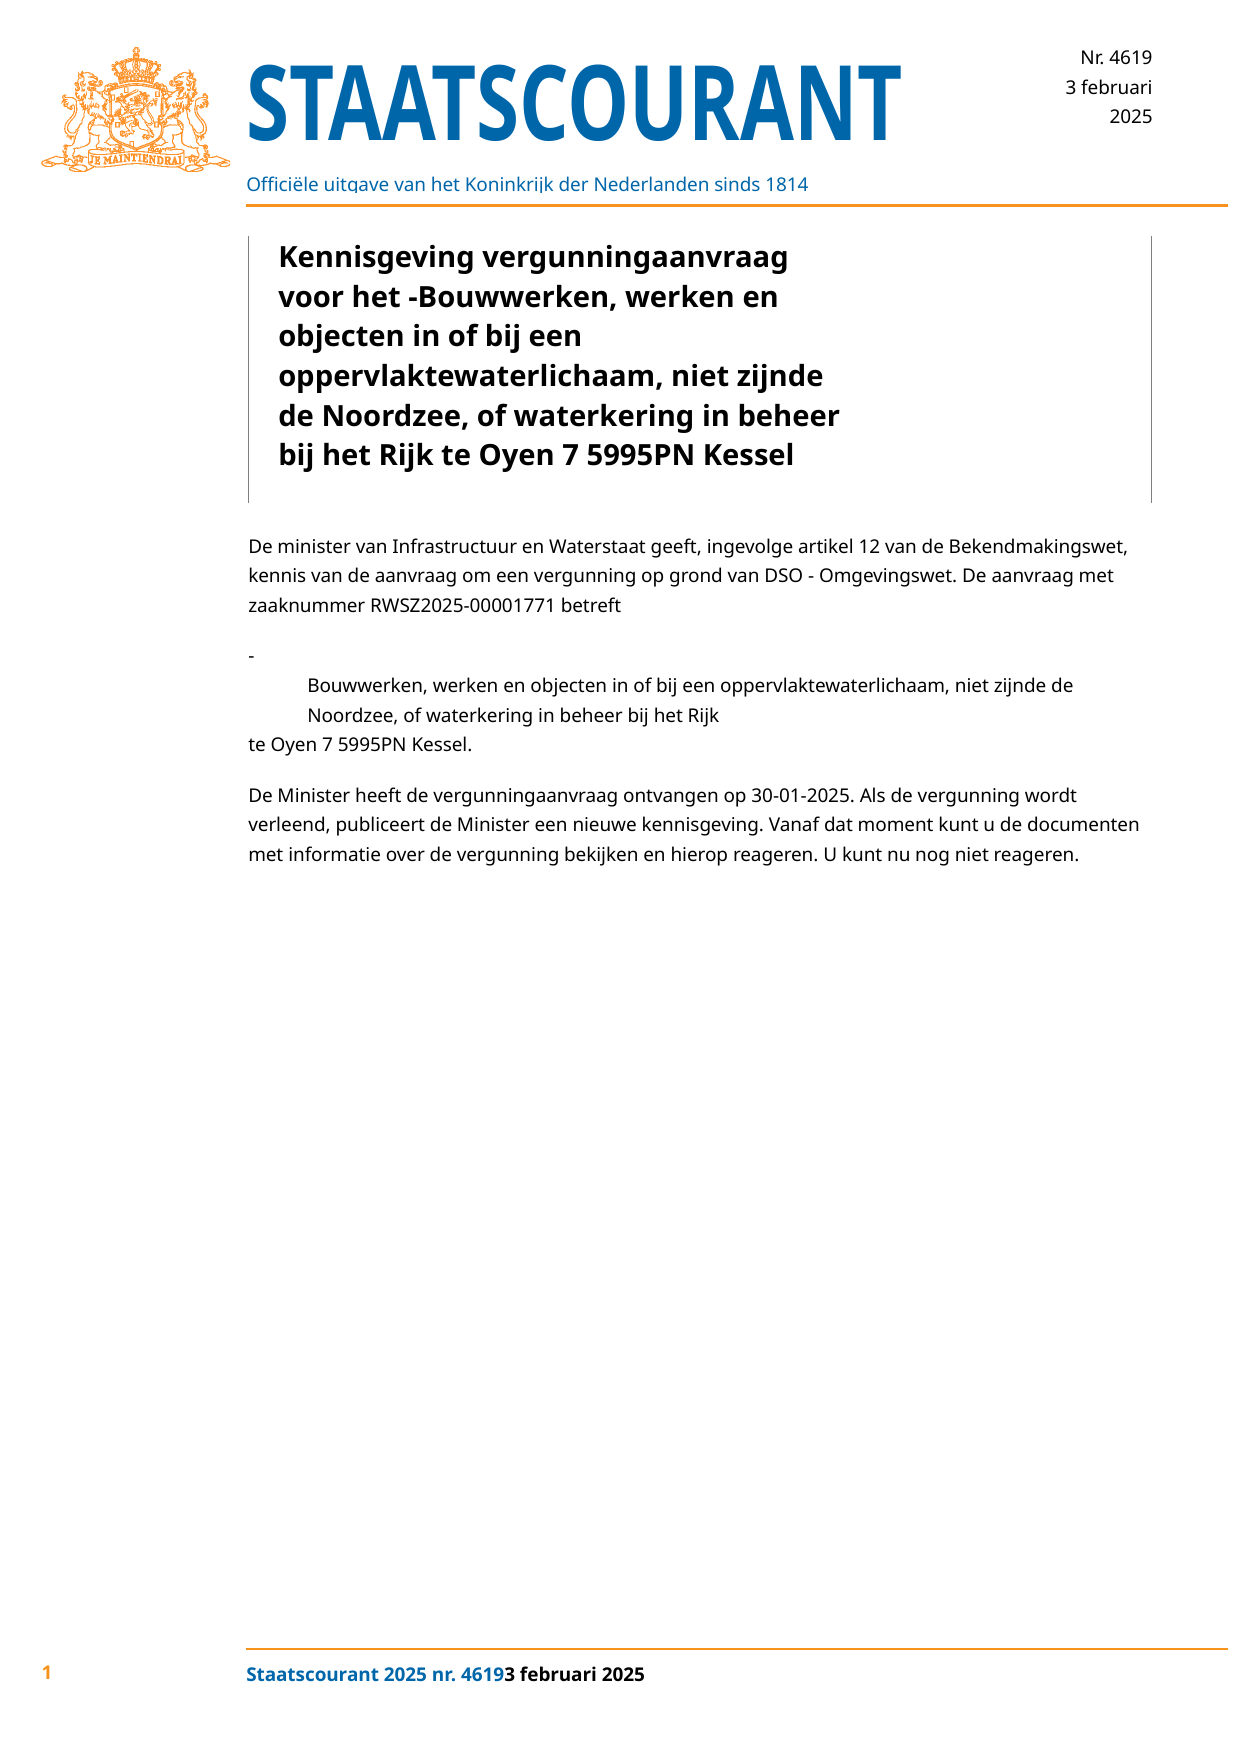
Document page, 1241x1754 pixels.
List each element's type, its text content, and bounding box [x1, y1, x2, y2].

list Bouwwerken, werken en objecten in of bij een oppervlaktewaterlichaam, niet zijnde de Noordzee, of waterkering in beheer bij het Rijk [248, 672, 1152, 727]
picture [41, 47, 231, 172]
table_header [1090, 236, 1151, 413]
text te Oyen 7 5995PN Kessel. [248, 731, 1152, 757]
table_header [850, 414, 1151, 503]
picture [912, 236, 1090, 414]
text De minister van Infrastructuur en Waterstaat geeft, ingevolge artikel 12 van de Bekendmakingswet, kennis van de aanvraag om een vergunning op grond van DSO - Omgevingswet. De aanvraag met zaaknummer RWSZ2025-00001771 betreft [248, 533, 1152, 618]
text De Minister heeft de vergunningaanvraag ontvangen op 30-01-2025. Als de vergunning wordt verleend, publiceert de Minister een nieuwe kennisgeving. Vanaf dat moment kunt u de documenten met informatie over de vergunning bekijken en hierop reageren. U kunt nu nog niet reageren. [248, 782, 1152, 867]
table_header Kennisgeving vergunningaanvraag voor het -Bouwwerken, werken en objecten in of bij een oppervlaktewaterlichaam, niet zijnde de Noordzee, of waterkering in beheer bij het Rijk te Oyen 7 5995PN Kessel [249, 236, 850, 503]
table_header [850, 236, 912, 413]
